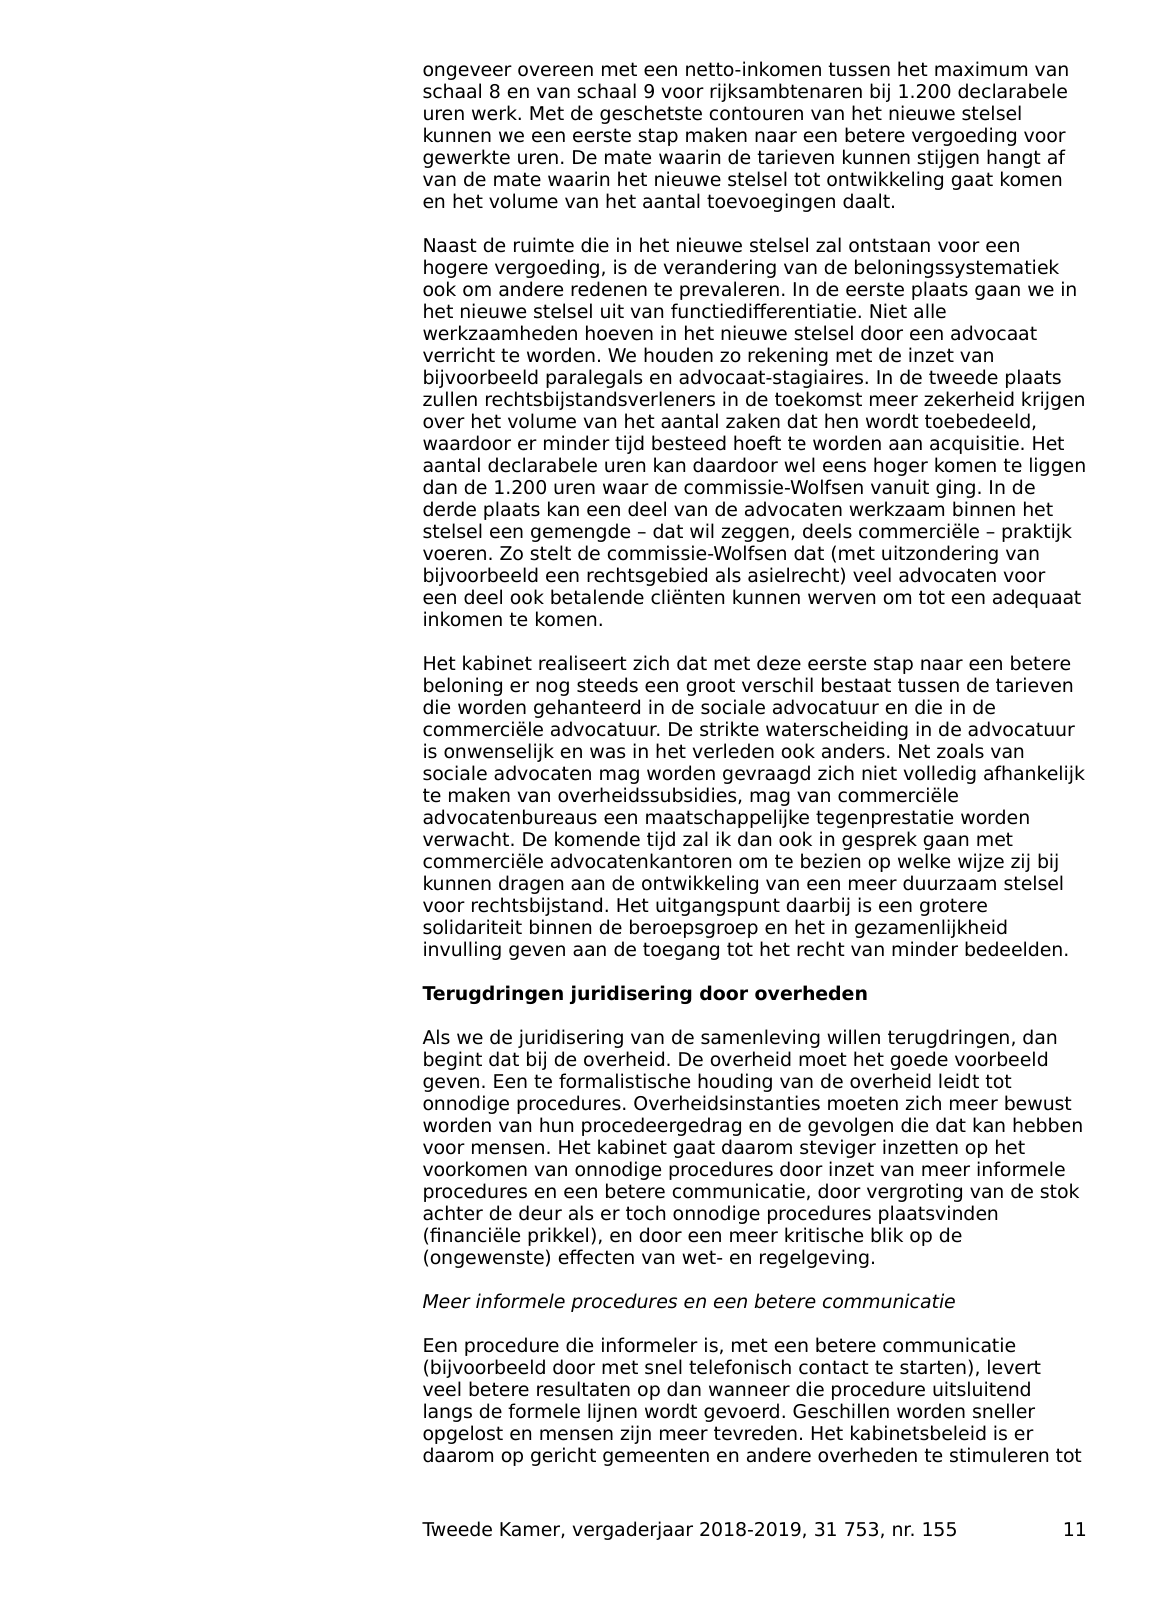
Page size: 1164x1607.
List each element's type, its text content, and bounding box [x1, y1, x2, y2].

text ongeveer overeen met een netto-inkomen tussen het maximum van schaal 8 en van schaal 9 voor rijksambtenaren bij 1.200 declarabele uren werk. Met de geschetste contouren van het nieuwe stelsel kunnen we een eerste stap maken naar een betere vergoeding voor gewerkte uren. De mate waarin de tarieven kunnen stijgen hangt af van de mate waarin het nieuwe stelsel tot ontwikkeling gaat komen en het volume van het aantal toevoegingen daalt. [422, 59, 1087, 213]
subtitle Meer informele procedures en een betere communicatie [422, 1291, 1087, 1313]
text Naast de ruimte die in het nieuwe stelsel zal ontstaan voor een hogere vergoeding, is de verandering van de beloningssystematiek ook om andere redenen te prevaleren. In de eerste plaats gaan we in het nieuwe stelsel uit van functiedifferentiatie. Niet alle werkzaamheden hoeven in het nieuwe stelsel door een advocaat verricht te worden. We houden zo rekening met de inzet van bijvoorbeeld paralegals en advocaat-stagiaires. In de tweede plaats zullen rechtsbijstandsverleners in de toekomst meer zekerheid krijgen over het volume van het aantal zaken dat hen wordt toebedeeld, waardoor er minder tijd besteed hoeft te worden aan acquisitie. Het aantal declarabele uren kan daardoor wel eens hoger komen te liggen dan de 1.200 uren waar de commissie-Wolfsen vanuit ging. In de derde plaats kan een deel van de advocaten werkzaam binnen het stelsel een gemengde – dat wil zeggen, deels commerciële – praktijk voeren. Zo stelt de commissie-Wolfsen dat (met uitzondering van bijvoorbeeld een rechtsgebied als asielrecht) veel advocaten voor een deel ook betalende cliënten kunnen werven om tot een adequaat inkomen te komen. [422, 235, 1087, 631]
text Als we de juridisering van de samenleving willen terugdringen, dan begint dat bij de overheid. De overheid moet het goede voorbeeld geven. Een te formalistische houding van de overheid leidt tot onnodige procedures. Overheidsinstanties moeten zich meer bewust worden van hun procedeergedrag en de gevolgen die dat kan hebben voor mensen. Het kabinet gaat daarom steviger inzetten op het voorkomen van onnodige procedures door inzet van meer informele procedures en een betere communicatie, door vergroting van de stok achter de deur als er toch onnodige procedures plaatsvinden (financiële prikkel), en door een meer kritische blik op de (ongewenste) effecten van wet- en regelgeving. [422, 1027, 1087, 1269]
subtitle Terugdringen juridisering door overheden [422, 983, 1087, 1005]
text Het kabinet realiseert zich dat met deze eerste stap naar een betere beloning er nog steeds een groot verschil bestaat tussen de tarieven die worden gehanteerd in de sociale advocatuur en die in de commerciële advocatuur. De strikte waterscheiding in de advocatuur is onwenselijk en was in het verleden ook anders. Net zoals van sociale advocaten mag worden gevraagd zich niet volledig afhankelijk te maken van overheidssubsidies, mag van commerciële advocatenbureaus een maatschappelijke tegenprestatie worden verwacht. De komende tijd zal ik dan ook in gesprek gaan met commerciële advocatenkantoren om te bezien op welke wijze zij bij kunnen dragen aan de ontwikkeling van een meer duurzaam stelsel voor rechtsbijstand. Het uitgangspunt daarbij is een grotere solidariteit binnen de beroepsgroep en het in gezamenlijkheid invulling geven aan de toegang tot het recht van minder bedeelden. [422, 653, 1087, 961]
text Een procedure die informeler is, met een betere communicatie (bijvoorbeeld door met snel telefonisch contact te starten), levert veel betere resultaten op dan wanneer die procedure uitsluitend langs de formele lijnen wordt gevoerd. Geschillen worden sneller opgelost en mensen zijn meer tevreden. Het kabinetsbeleid is er daarom op gericht gemeenten en andere overheden te stimuleren tot [422, 1335, 1087, 1467]
